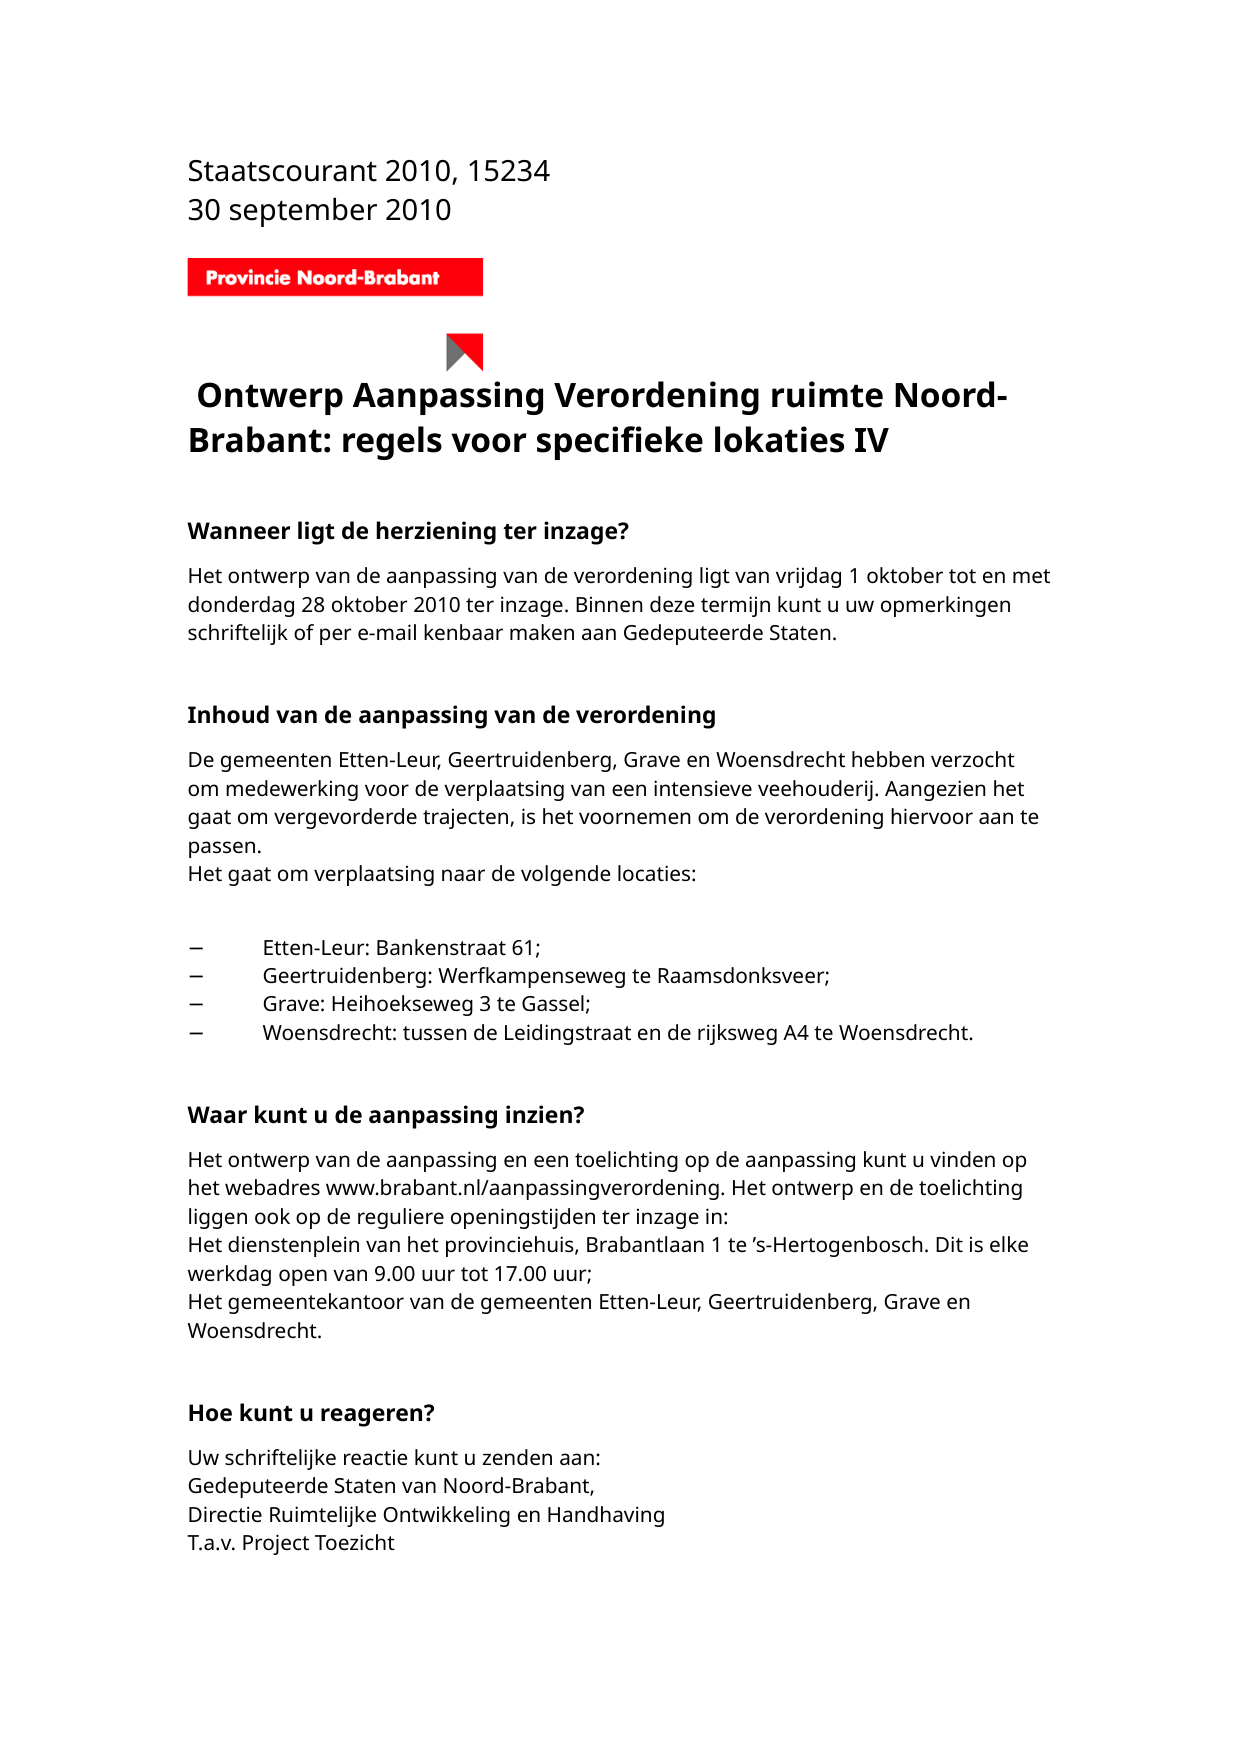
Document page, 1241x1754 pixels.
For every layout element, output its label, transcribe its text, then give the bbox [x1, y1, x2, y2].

text Het gaat om verplaatsing naar de volgende locaties: [187, 859, 1053, 888]
list Grave: Heihoekseweg 3 te Gassel; [187, 989, 1053, 1018]
list Geertruidenberg: Werfkampenseweg te Raamsdonksveer; [187, 961, 1053, 989]
text 30 september 2010 [187, 190, 1053, 229]
subtitle Waar kunt u de aanpassing inzien? [187, 1099, 1053, 1130]
subtitle Hoe kunt u reageren? [187, 1397, 1053, 1428]
list Woensdrecht: tussen de Leidingstraat en de rijksweg A4 te Woensdrecht. [187, 1018, 1053, 1046]
text Het ontwerp van de aanpassing van de verordening ligt van vrijdag 1 oktober tot en met donderdag 28 oktober 2010 ter inzage. Binnen deze termijn kunt u uw opmerkingen schriftelijk of per e-mail kenbaar maken aan Gedeputeerde Staten. [187, 561, 1053, 647]
text Gedeputeerde Staten van Noord-Brabant, [187, 1471, 1053, 1500]
picture [187, 258, 484, 372]
subtitle Ontwerp Aanpassing Verordening ruimte Noord-Brabant: regels voor specifieke lokaties IV [187, 271, 1053, 463]
text Het dienstenplein van het provinciehuis, Brabantlaan 1 te ’s-Hertogenbosch. Dit is elke werkdag open van 9.00 uur tot 17.00 uur; [187, 1230, 1053, 1287]
text De gemeenten Etten-Leur, Geertruidenberg, Grave en Woensdrecht hebben verzocht om medewerking voor de verplaatsing van een intensieve veehouderij. Aangezien het gaat om vergevorderde trajecten, is het voornemen om de verordening hiervoor aan te passen. [187, 745, 1053, 859]
text Staatscourant 2010, 15234 [187, 150, 1053, 190]
text Directie Ruimtelijke Ontwikkeling en Handhaving [187, 1500, 1053, 1528]
text T.a.v. Project Toezicht [187, 1528, 1053, 1557]
text Het gemeentekantoor van de gemeenten Etten-Leur, Geertruidenberg, Grave en Woensdrecht. [187, 1287, 1053, 1344]
text Het ontwerp van de aanpassing en een toelichting op de aanpassing kunt u vinden op het webadres www.brabant.nl/aanpassingverordening. Het ontwerp en de toelichting liggen ook op de reguliere openingstijden ter inzage in: [187, 1145, 1053, 1230]
subtitle Wanneer ligt de herziening ter inzage? [187, 515, 1053, 546]
text Uw schriftelijke reactie kunt u zenden aan: [187, 1443, 1053, 1471]
subtitle Inhoud van de aanpassing van de verordening [187, 699, 1053, 730]
list Etten-Leur: Bankenstraat 61; [187, 933, 1053, 961]
